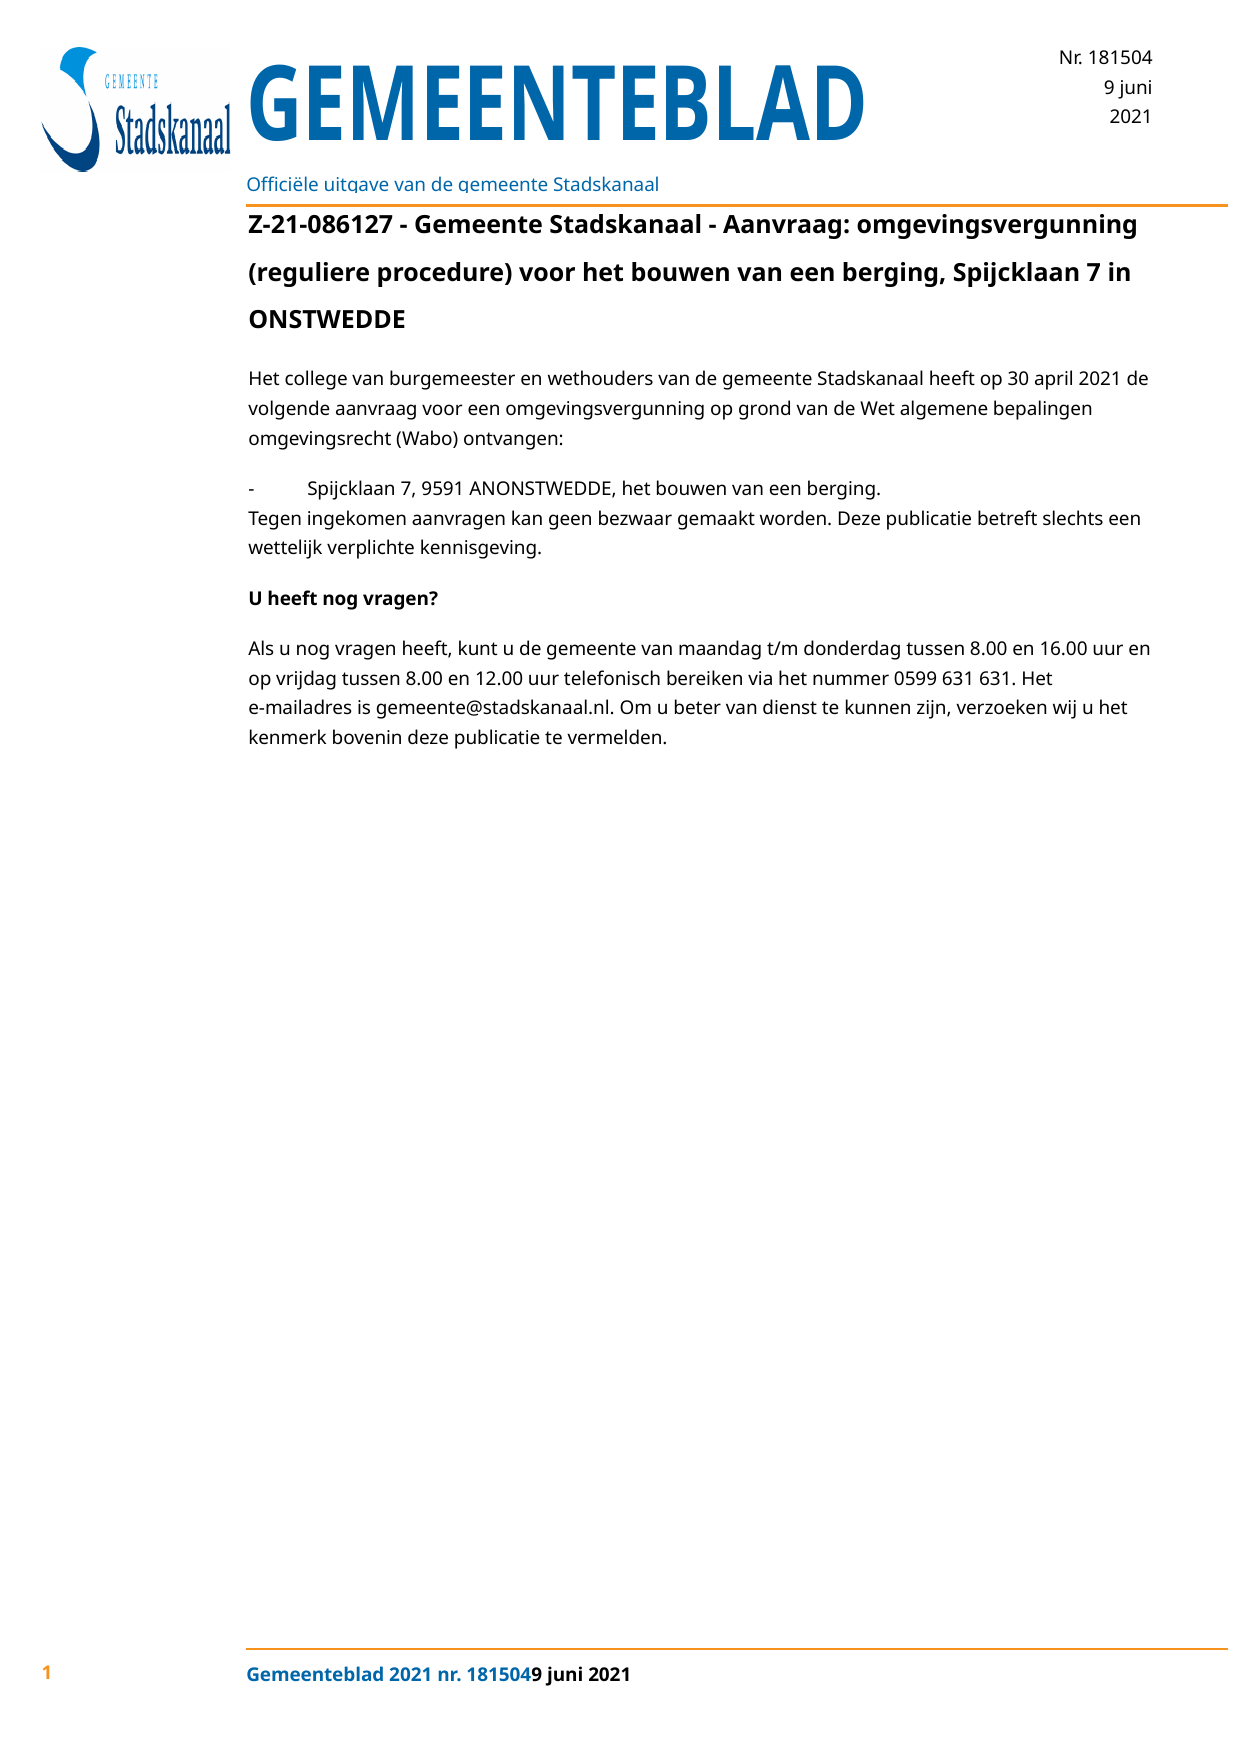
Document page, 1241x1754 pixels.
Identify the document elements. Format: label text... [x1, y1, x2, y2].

text Het college van burgemeester en wethouders van de gemeente Stadskanaal heeft op 30 april 2021 de volgende aanvraag voor een omgevingsvergunning op grond van de Wet algemene bepalingen omgevingsrecht (Wabo) ontvangen: [248, 366, 1152, 450]
text Z-21-086127 - Gemeente Stadskanaal - Aanvraag: omgevingsvergunning (reguliere procedure) voor het bouwen van een berging, Spijcklaan 7 in ONSTWEDDE [248, 207, 1152, 336]
text Tegen ingekomen aanvragen kan geen bezwaar gemaakt worden. Deze publicatie betreft slechts een wettelijk verplichte kennisgeving. [248, 505, 1152, 560]
text U heeft nog vragen? [248, 585, 1152, 610]
text Als u nog vragen heeft, kunt u de gemeente van maandag t/m donderdag tussen 8.00 en 16.00 uur en op vrijdag tussen 8.00 en 12.00 uur telefonisch bereiken via het nummer 0599 631 631. Het e‑mailadres is gemeente@stadskanaal.nl. Om u beter van dienst te kunnen zijn, verzoeken wij u het kenmerk bovenin deze publicatie te vermelden. [248, 635, 1152, 749]
picture [41, 47, 231, 172]
list Spijcklaan 7, 9591 ANONSTWEDDE, het bouwen van een berging. [248, 475, 1152, 501]
